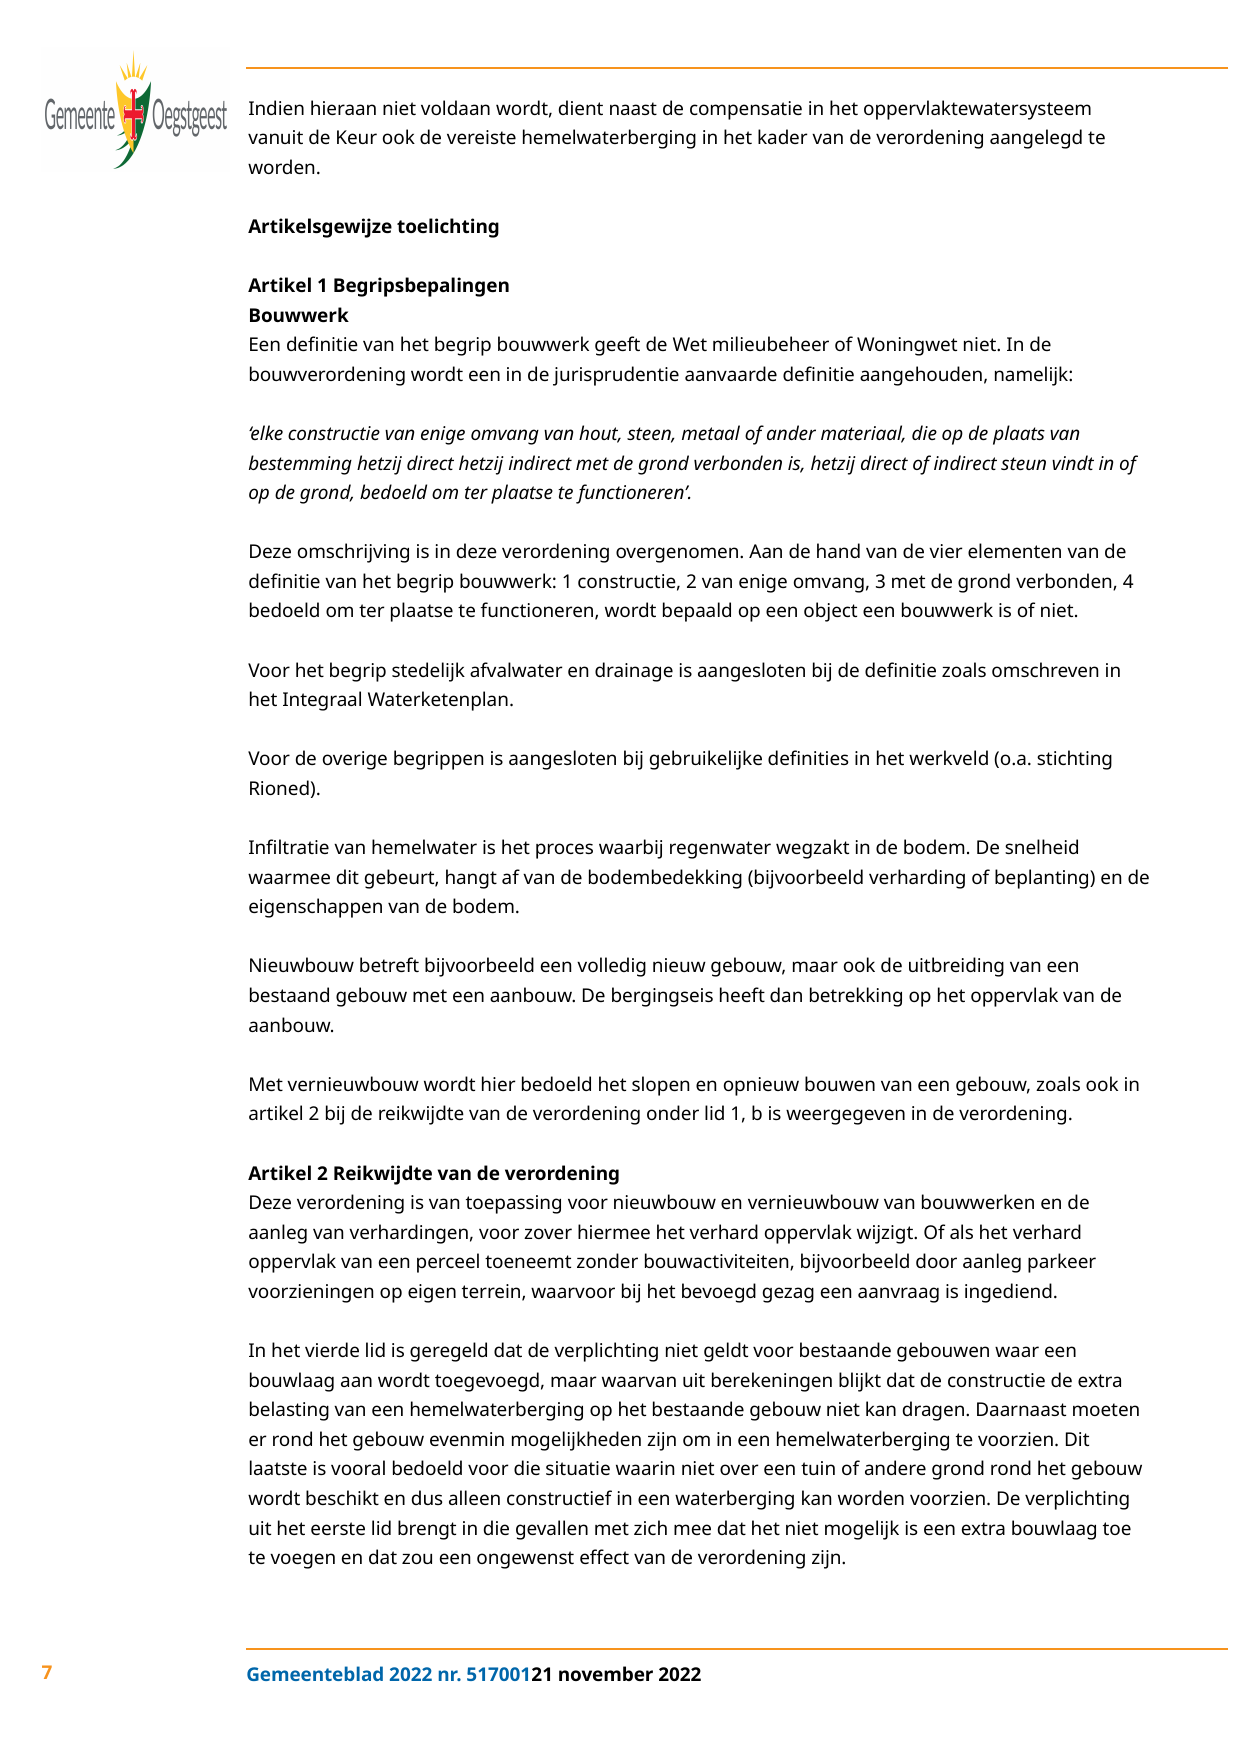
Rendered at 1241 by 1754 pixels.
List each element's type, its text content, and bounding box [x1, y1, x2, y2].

text Indien hieraan niet voldaan wordt, dient naast de compensatie in het oppervlaktewatersysteem vanuit de Keur ook de vereiste hemelwaterberging in het kader van de verordening aangelegd te worden. [248, 95, 1152, 180]
text ‘elke constructie van enige omvang van hout, steen, metaal of ander materiaal, die op de plaats van bestemming hetzij direct hetzij indirect met de grond verbonden is, hetzij direct of indirect steun vindt in of op de grond, bedoeld om ter plaatse te functioneren’. [248, 420, 1152, 505]
text Infiltratie van hemelwater is het proces waarbij regenwater wegzakt in de bodem. De snelheid waarmee dit gebeurt, hangt af van de bodembedekking (bijvoorbeeld verharding of beplanting) en de eigenschappen van de bodem. [248, 834, 1152, 919]
picture [41, 47, 231, 172]
text In het vierde lid is geregeld dat de verplichting niet geldt voor bestaande gebouwen waar een bouwlaag aan wordt toegevoegd, maar waarvan uit berekeningen blijkt dat de constructie de extra belasting van een hemelwaterberging op het bestaande gebouw niet kan dragen. Daarnaast moeten er rond het gebouw evenmin mogelijkheden zijn om in een hemelwaterberging te voorzien. Dit laatste is vooral bedoeld voor die situatie waarin niet over een tuin of andere grond rond het gebouw wordt beschikt en dus alleen constructief in een waterberging kan worden voorzien. De verplichting uit het eerste lid brengt in die gevallen met zich mee dat het niet mogelijk is een extra bouwlaag toe te voegen en dat zou een ongewenst effect van de verordening zijn. [248, 1337, 1152, 1570]
text Voor de overige begrippen is aangesloten bij gebruikelijke definities in het werkveld (o.a. stichting Rioned). [248, 746, 1152, 801]
text Deze omschrijving is in deze verordening overgenomen. Aan de hand van de vier elementen van de definitie van het begrip bouwwerk: 1 constructie, 2 van enige omvang, 3 met de grond verbonden, 4 bedoeld om ter plaatse te functioneren, wordt bepaald op een object een bouwwerk is of niet. [248, 538, 1152, 623]
text Voor het begrip stedelijk afvalwater en drainage is aangesloten bij de definitie zoals omschreven in het Integraal Waterketenplan. [248, 657, 1152, 712]
text Bouwwerk [248, 302, 1152, 328]
text Artikel 1 Begripsbepalingen [248, 272, 1152, 298]
text Deze verordening is van toepassing voor nieuwbouw en vernieuwbouw van bouwwerken en de aanleg van verhardingen, voor zover hiermee het verhard oppervlak wijzigt. Of als het verhard oppervlak van een perceel toeneemt zonder bouwactiviteiten, bijvoorbeeld door aanleg parkeer voorzieningen op eigen terrein, waarvoor bij het bevoegd gezag een aanvraag is ingediend. [248, 1189, 1152, 1304]
text Met vernieuwbouw wordt hier bedoeld het slopen en opnieuw bouwen van een gebouw, zoals ook in artikel 2 bij de reikwijdte van de verordening onder lid 1, b is weergegeven in de verordening. [248, 1071, 1152, 1126]
text Artikelsgewijze toelichting [248, 213, 1152, 239]
text Nieuwbouw betreft bijvoorbeeld een volledig nieuw gebouw, maar ook de uitbreiding van een bestaand gebouw met een aanbouw. De bergingseis heeft dan betrekking op het oppervlak van de aanbouw. [248, 953, 1152, 1038]
text Artikel 2 Reikwijdte van de verordening [248, 1160, 1152, 1186]
text Een definitie van het begrip bouwwerk geeft de Wet milieubeheer of Woningwet niet. In de bouwverordening wordt een in de jurisprudentie aanvaarde definitie aangehouden, namelijk: [248, 331, 1152, 387]
